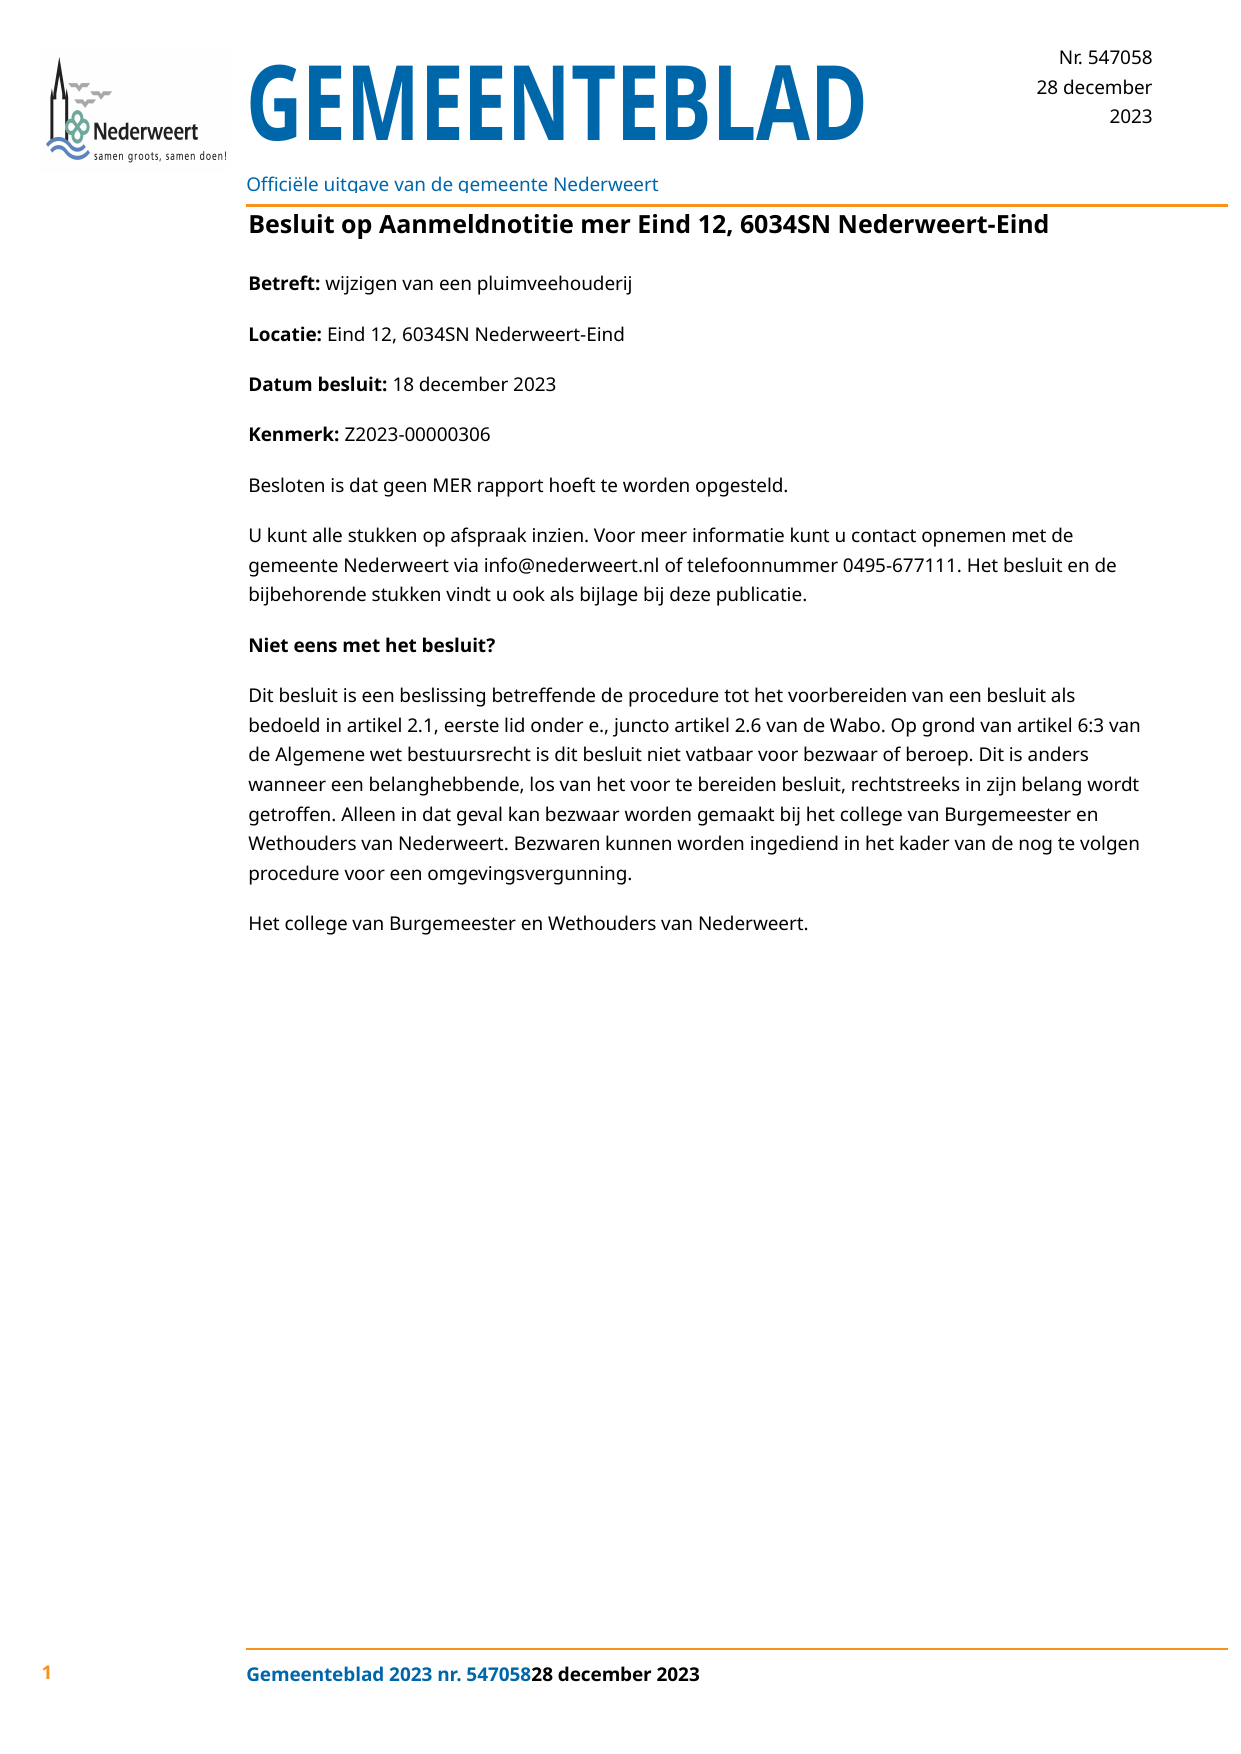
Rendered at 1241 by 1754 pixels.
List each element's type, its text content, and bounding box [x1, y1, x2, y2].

text Datum besluit: 18 december 2023 [248, 371, 1152, 397]
text Besluit op Aanmeldnotitie mer Eind 12, 6034SN Nederweert-Eind [248, 207, 1152, 241]
text Kenmerk: Z2023-00000306 [248, 422, 1152, 447]
text Betreft: wijzigen van een pluimveehouderij [248, 270, 1152, 296]
text U kunt alle stukken op afspraak inzien. Voor meer informatie kunt u contact opnemen met de gemeente Nederweert via info@nederweert.nl of telefoonnummer 0495-677111. Het besluit en de bijbehorende stukken vindt u ook als bijlage bij deze publicatie. [248, 522, 1152, 607]
text Het college van Burgemeester en Wethouders van Nederweert. [248, 910, 1152, 936]
text Locatie: Eind 12, 6034SN Nederweert-Eind [248, 321, 1152, 346]
text Niet eens met het besluit? [248, 632, 1152, 658]
picture [41, 47, 231, 172]
text Dit besluit is een beslissing betreffende de procedure tot het voorbereiden van een besluit als bedoeld in artikel 2.1, eerste lid onder e., juncto artikel 2.6 van de Wabo. Op grond van artikel 6:3 van de Algemene wet bestuursrecht is dit besluit niet vatbaar voor bezwaar of beroep. Dit is anders wanneer een belanghebbende, los van het voor te bereiden besluit, rechtstreeks in zijn belang wordt getroffen. Alleen in dat geval kan bezwaar worden gemaakt bij het college van Burgemeester en Wethouders van Nederweert. Bezwaren kunnen worden ingediend in het kader van de nog te volgen procedure voor een omgevingsvergunning. [248, 682, 1152, 886]
text Besloten is dat geen MER rapport hoeft te worden opgesteld. [248, 472, 1152, 498]
